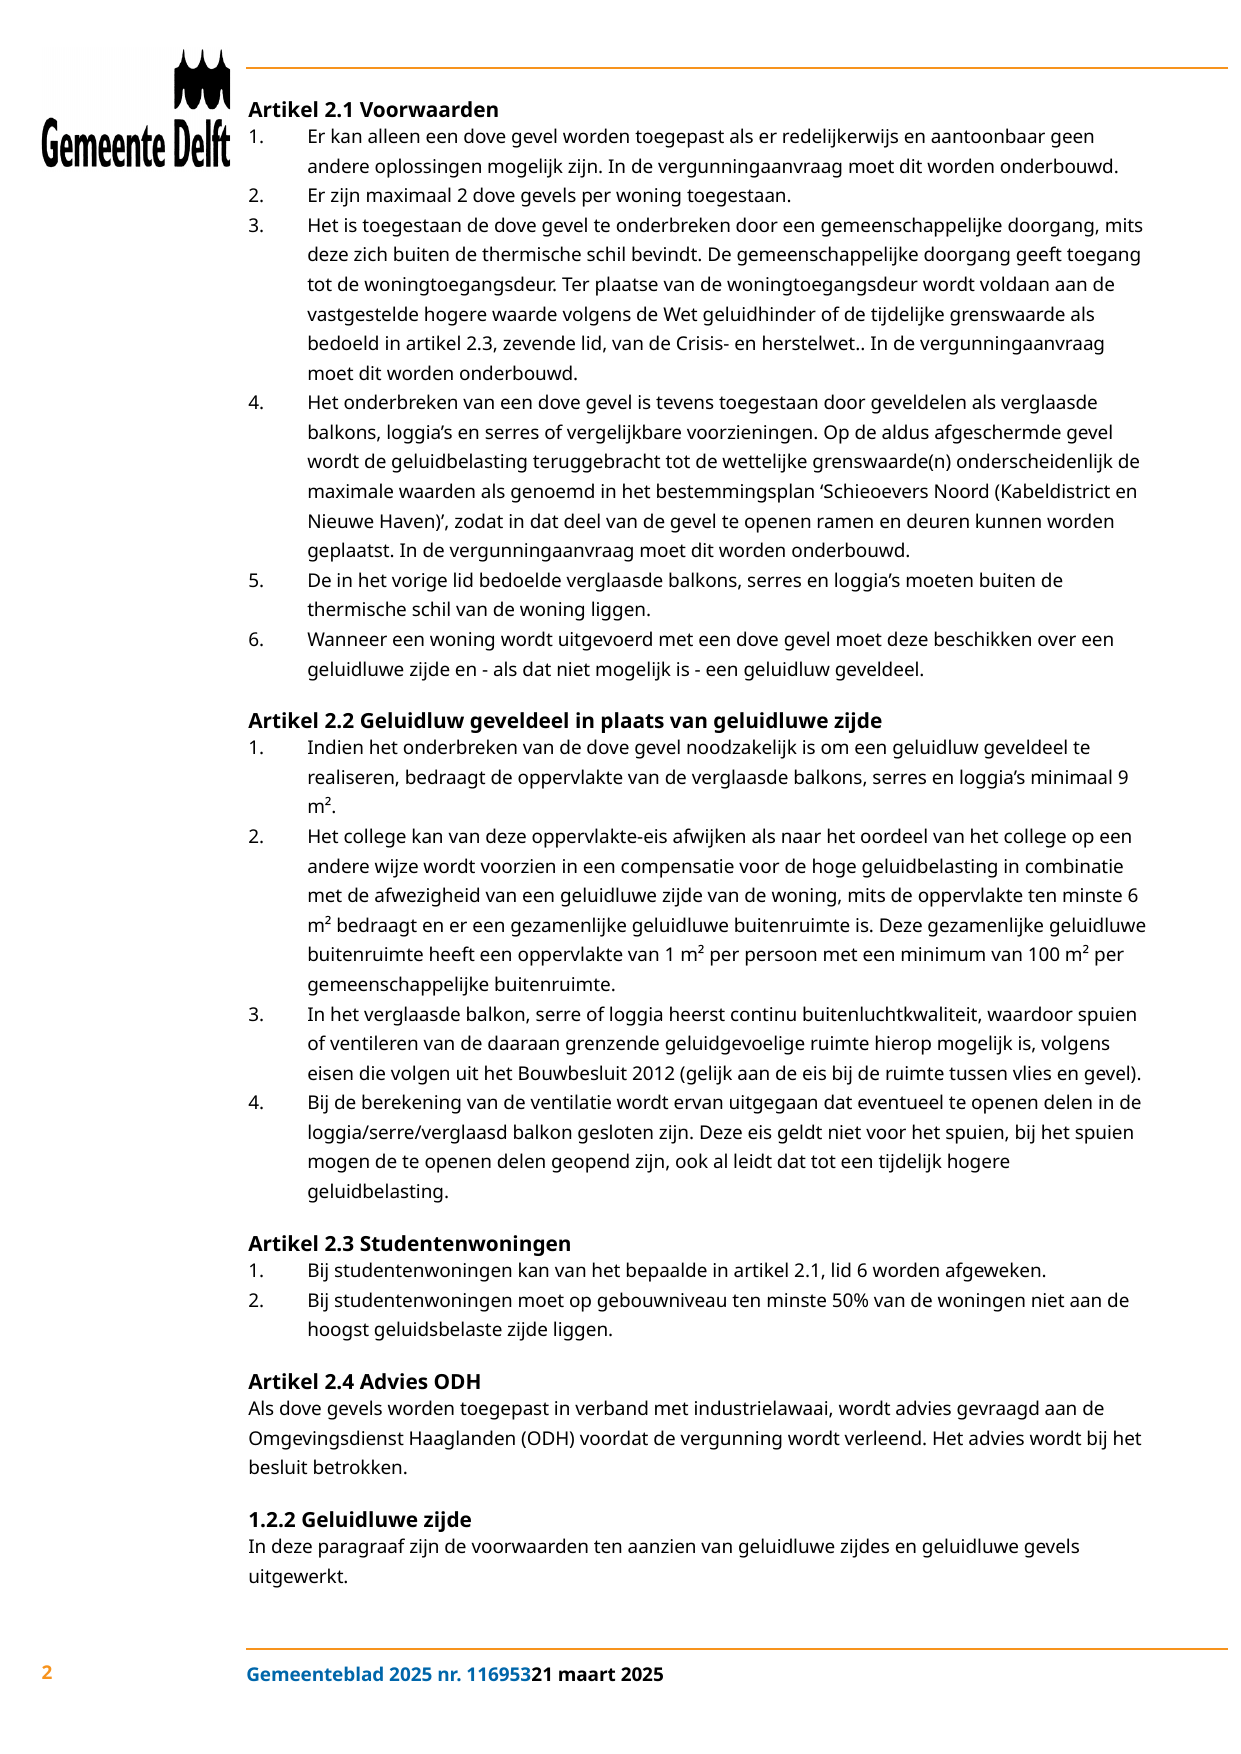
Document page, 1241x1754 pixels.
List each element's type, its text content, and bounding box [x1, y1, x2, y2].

list Het onderbreken van een dove gevel is tevens toegestaan door geveldelen als verglaasde balkons, loggia’s en serres of vergelijkbare voorzieningen. Op de aldus afgeschermde gevel wordt de geluidbelasting teruggebracht tot de wettelijke grenswaarde(n) onderscheidenlijk de maximale waarden als genoemd in het bestemmingsplan ‘Schieoevers Noord (Kabeldistrict en Nieuwe Haven)’, zodat in dat deel van de gevel te openen ramen en deuren kunnen worden geplaatst. In de vergunningaanvraag moet dit worden onderbouwd. [248, 389, 1152, 563]
list In het verglaasde balkon, serre of loggia heerst continu buitenluchtkwaliteit, waardoor spuien of ventileren van de daaraan grenzende geluidgevoelige ruimte hierop mogelijk is, volgens eisen die volgen uit het Bouwbesluit 2012 (gelijk aan de eis bij de ruimte tussen vlies en gevel). [248, 1001, 1152, 1086]
text Als dove gevels worden toegepast in verband met industrielawaai, wordt advies gevraagd aan de Omgevingsdienst Haaglanden (ODH) voordat de vergunning wordt verleend. Het advies wordt bij het besluit betrokken. [248, 1395, 1152, 1480]
list Het college kan van deze oppervlakte-eis afwijken als naar het oordeel van het college op een andere wijze wordt voorzien in een compensatie voor de hoge geluidbelasting in combinatie met de afwezigheid van een geluidluwe zijde van de woning, mits de oppervlakte ten minste 6 m² bedraagt en er een gezamenlijke geluidluwe buitenruimte is. Deze gezamenlijke geluidluwe buitenruimte heeft een oppervlakte van 1 m² per persoon met een minimum van 100 m² per gemeenschappelijke buitenruimte. [248, 823, 1152, 997]
list Er zijn maximaal 2 dove gevels per woning toegestaan. [248, 182, 1152, 208]
list Het is toegestaan de dove gevel te onderbreken door een gemeenschappelijke doorgang, mits deze zich buiten de thermische schil bevindt. De gemeenschappelijke doorgang geeft toegang tot de woningtoegangsdeur. Ter plaatse van de woningtoegangsdeur wordt voldaan aan de vastgestelde hogere waarde volgens de Wet geluidhinder of de tijdelijke grenswaarde als bedoeld in artikel 2.3, zevende lid, van de Crisis- en herstelwet.. In de vergunningaanvraag moet dit worden onderbouwd. [248, 212, 1152, 386]
text Artikel 2.2 Geluidluw geveldeel in plaats van geluidluwe zijde [248, 706, 1152, 734]
list Indien het onderbreken van de dove gevel noodzakelijk is om een geluidluw geveldeel te realiseren, bedraagt de oppervlakte van de verglaasde balkons, serres en loggia’s minimaal 9 m². [248, 734, 1152, 819]
text Artikel 2.4 Advies ODH [248, 1367, 1152, 1395]
list Wanneer een woning wordt uitgevoerd met een dove gevel moet deze beschikken over een geluidluwe zijde en - als dat niet mogelijk is - een geluidluw geveldeel. [248, 626, 1152, 681]
list Bij studentenwoningen kan van het bepaalde in artikel 2.1, lid 6 worden afgeweken. [248, 1257, 1152, 1283]
text Artikel 2.1 Voorwaarden [248, 95, 1152, 123]
picture [41, 47, 231, 172]
list De in het vorige lid bedoelde verglaasde balkons, serres en loggia’s moeten buiten de thermische schil van de woning liggen. [248, 567, 1152, 622]
list Bij studentenwoningen moet op gebouwniveau ten minste 50% van de woningen niet aan de hoogst geluidsbelaste zijde liggen. [248, 1287, 1152, 1342]
list Bij de berekening van de ventilatie wordt ervan uitgegaan dat eventueel te openen delen in de loggia/serre/verglaasd balkon gesloten zijn. Deze eis geldt niet voor het spuien, bij het spuien mogen de te openen delen geopend zijn, ook al leidt dat tot een tijdelijk hogere geluidbelasting. [248, 1089, 1152, 1204]
text Artikel 2.3 Studentenwoningen [248, 1229, 1152, 1257]
text 1.2.2 Geluidluwe zijde [248, 1505, 1152, 1533]
text In deze paragraaf zijn de voorwaarden ten aanzien van geluidluwe zijdes en geluidluwe gevels uitgewerkt. [248, 1533, 1152, 1588]
list Er kan alleen een dove gevel worden toegepast als er redelijkerwijs en aantoonbaar geen andere oplossingen mogelijk zijn. In de vergunningaanvraag moet dit worden onderbouwd. [248, 123, 1152, 178]
